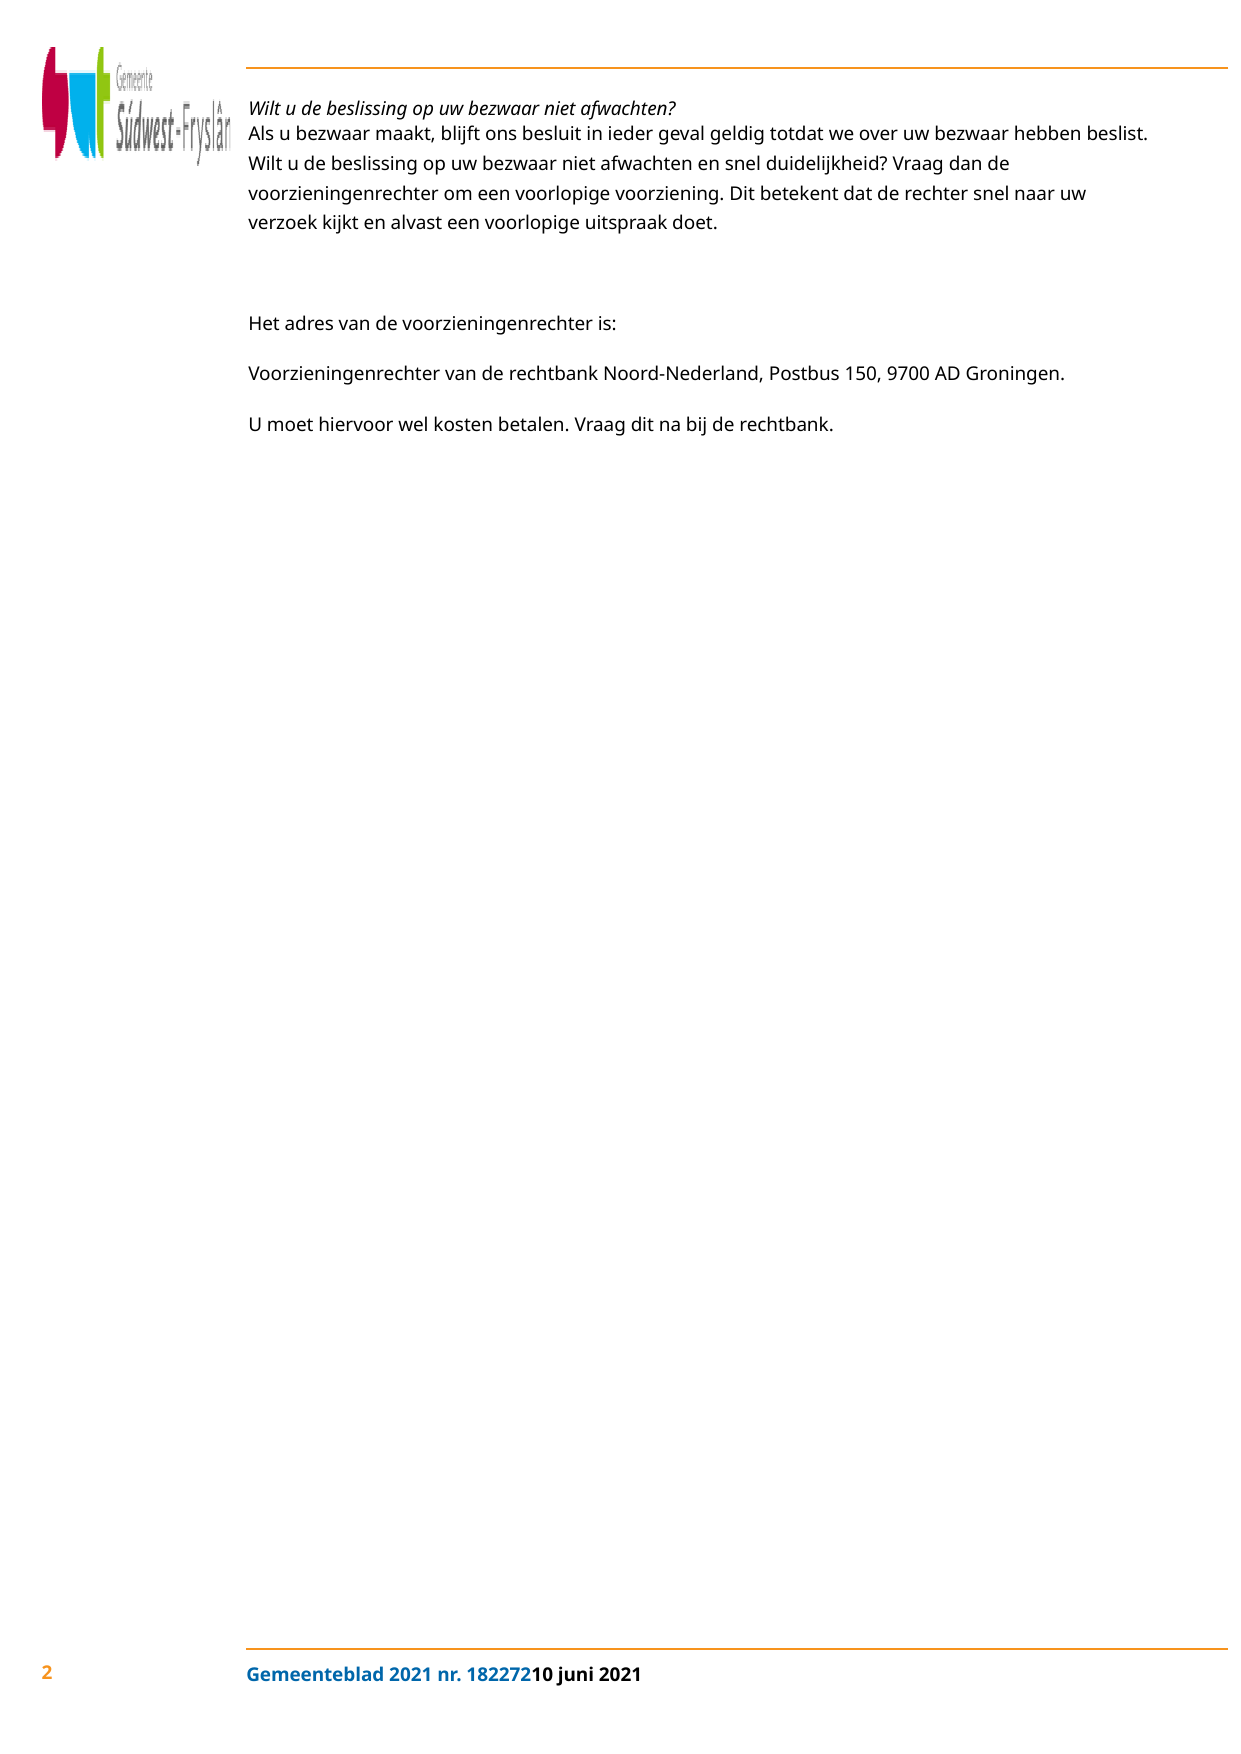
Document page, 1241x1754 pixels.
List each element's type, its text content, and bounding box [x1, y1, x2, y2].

text U moet hiervoor wel kosten betalen. Vraag dit na bij de rechtbank. [248, 411, 1152, 437]
text Wilt u de beslissing op uw bezwaar niet afwachten? [248, 95, 1152, 121]
text Voorzieningenrechter van de rechtbank Noord-Nederland, Postbus 150, 9700 AD Groningen. [248, 361, 1152, 386]
text Als u bezwaar maakt, blijft ons besluit in ieder geval geldig totdat we over uw bezwaar hebben beslist. Wilt u de beslissing op uw bezwaar niet afwachten en snel duidelijkheid? Vraag dan de voorzieningenrechter om een voorlopige voorziening. Dit betekent dat de rechter snel naar uw verzoek kijkt en alvast een voorlopige uitspraak doet. [248, 121, 1152, 235]
text Het adres van de voorzieningenrechter is: [248, 310, 1152, 336]
picture [41, 47, 231, 172]
